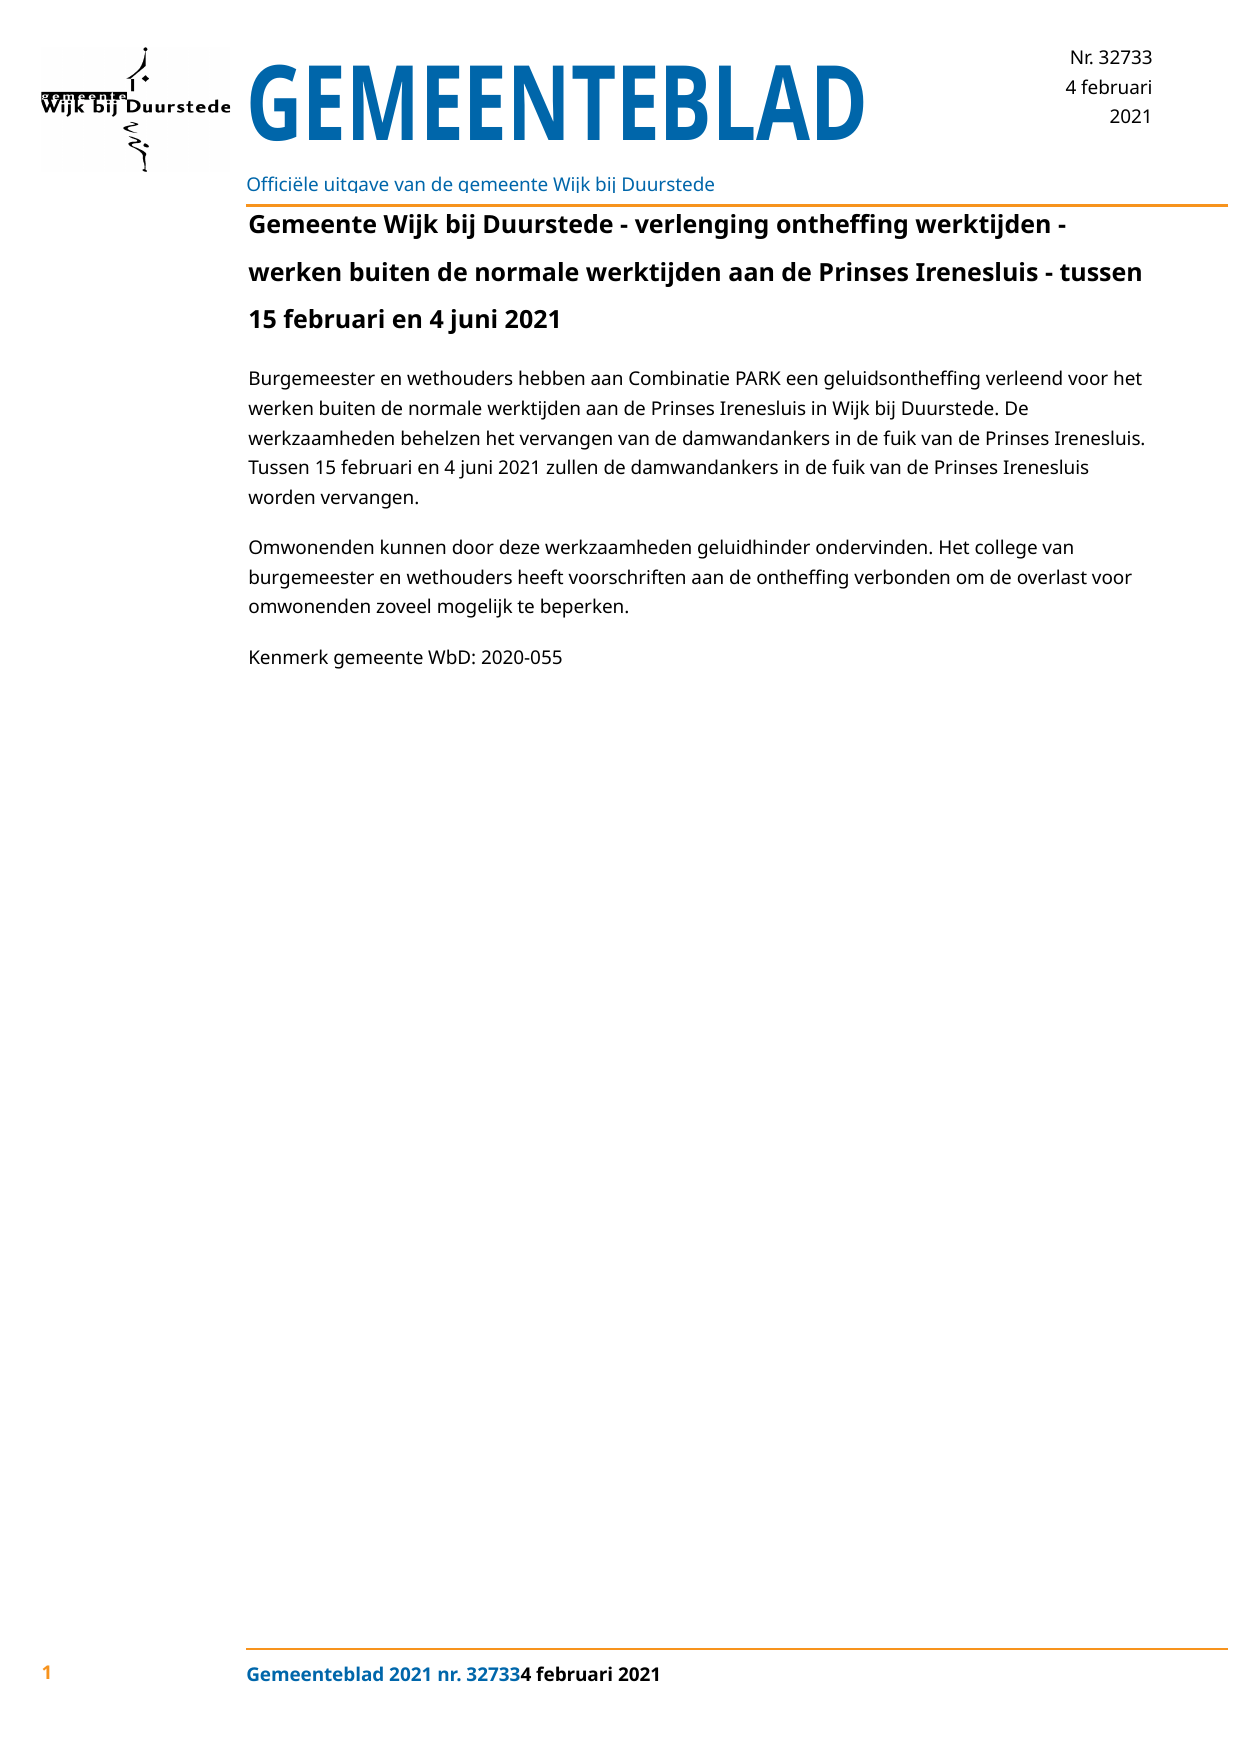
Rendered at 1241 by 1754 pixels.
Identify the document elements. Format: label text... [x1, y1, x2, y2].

text Kenmerk gemeente WbD: 2020-055 [248, 644, 1152, 669]
text Omwonenden kunnen door deze werkzaamheden geluidhinder ondervinden. Het college van burgemeester en wethouders heeft voorschriften aan de ontheffing verbonden om de overlast voor omwonenden zoveel mogelijk te beperken. [248, 534, 1152, 619]
text Gemeente Wijk bij Duurstede - verlenging ontheffing werktijden - werken buiten de normale werktijden aan de Prinses Irenesluis - tussen 15 februari en 4 juni 2021 [248, 207, 1152, 336]
text Burgemeester en wethouders hebben aan Combinatie PARK een geluidsontheffing verleend voor het werken buiten de normale werktijden aan de Prinses Irenesluis in Wijk bij Duurstede. De werkzaamheden behelzen het vervangen van de damwandankers in de fuik van de Prinses Irenesluis. Tussen 15 februari en 4 juni 2021 zullen de damwandankers in de fuik van de Prinses Irenesluis worden vervangen. [248, 366, 1152, 509]
picture [41, 47, 231, 172]
